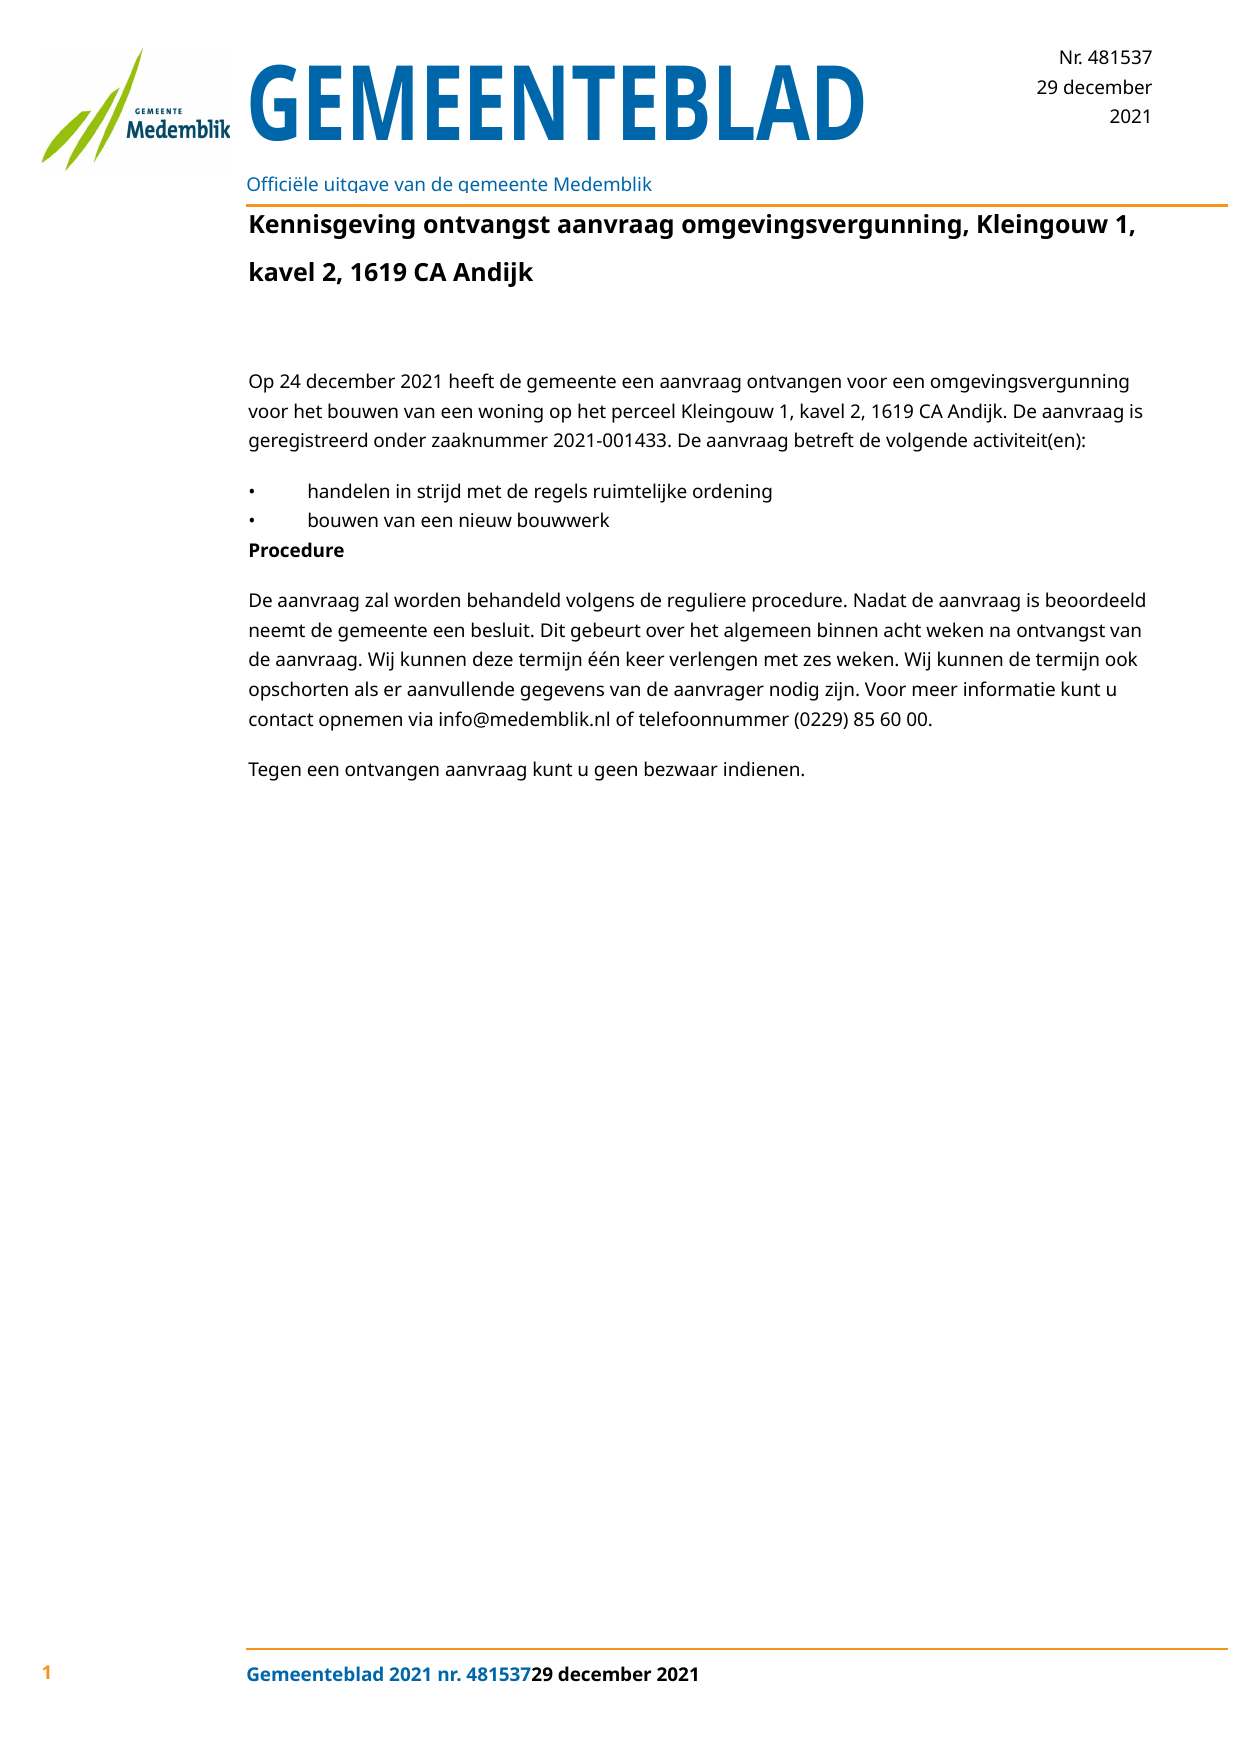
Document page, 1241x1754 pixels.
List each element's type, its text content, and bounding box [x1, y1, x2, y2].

text Tegen een ontvangen aanvraag kunt u geen bezwaar indienen. [248, 756, 1152, 782]
text De aanvraag zal worden behandeld volgens de reguliere procedure. Nadat de aanvraag is beoordeeld neemt de gemeente een besluit. Dit gebeurt over het algemeen binnen acht weken na ontvangst van de aanvraag. Wij kunnen deze termijn één keer verlengen met zes weken. Wij kunnen de termijn ook opschorten als er aanvullende gegevens van de aanvrager nodig zijn. Voor meer informatie kunt u contact opnemen via info@medemblik.nl of telefoonnummer (0229) 85 60 00. [248, 587, 1152, 732]
picture [41, 47, 231, 172]
list bouwen van een nieuw bouwwerk [248, 507, 1152, 533]
text Op 24 december 2021 heeft de gemeente een aanvraag ontvangen voor een omgevingsvergunning voor het bouwen van een woning op het perceel Kleingouw 1, kavel 2, 1619 CA Andijk. De aanvraag is geregistreerd onder zaaknummer 2021-001433. De aanvraag betreft de volgende activiteit(en): [248, 368, 1152, 453]
text Procedure [248, 537, 1152, 563]
list handelen in strijd met de regels ruimtelijke ordening [248, 478, 1152, 504]
text Kennisgeving ontvangst aanvraag omgevingsvergunning, Kleingouw 1, kavel 2, 1619 CA Andijk [248, 207, 1152, 288]
